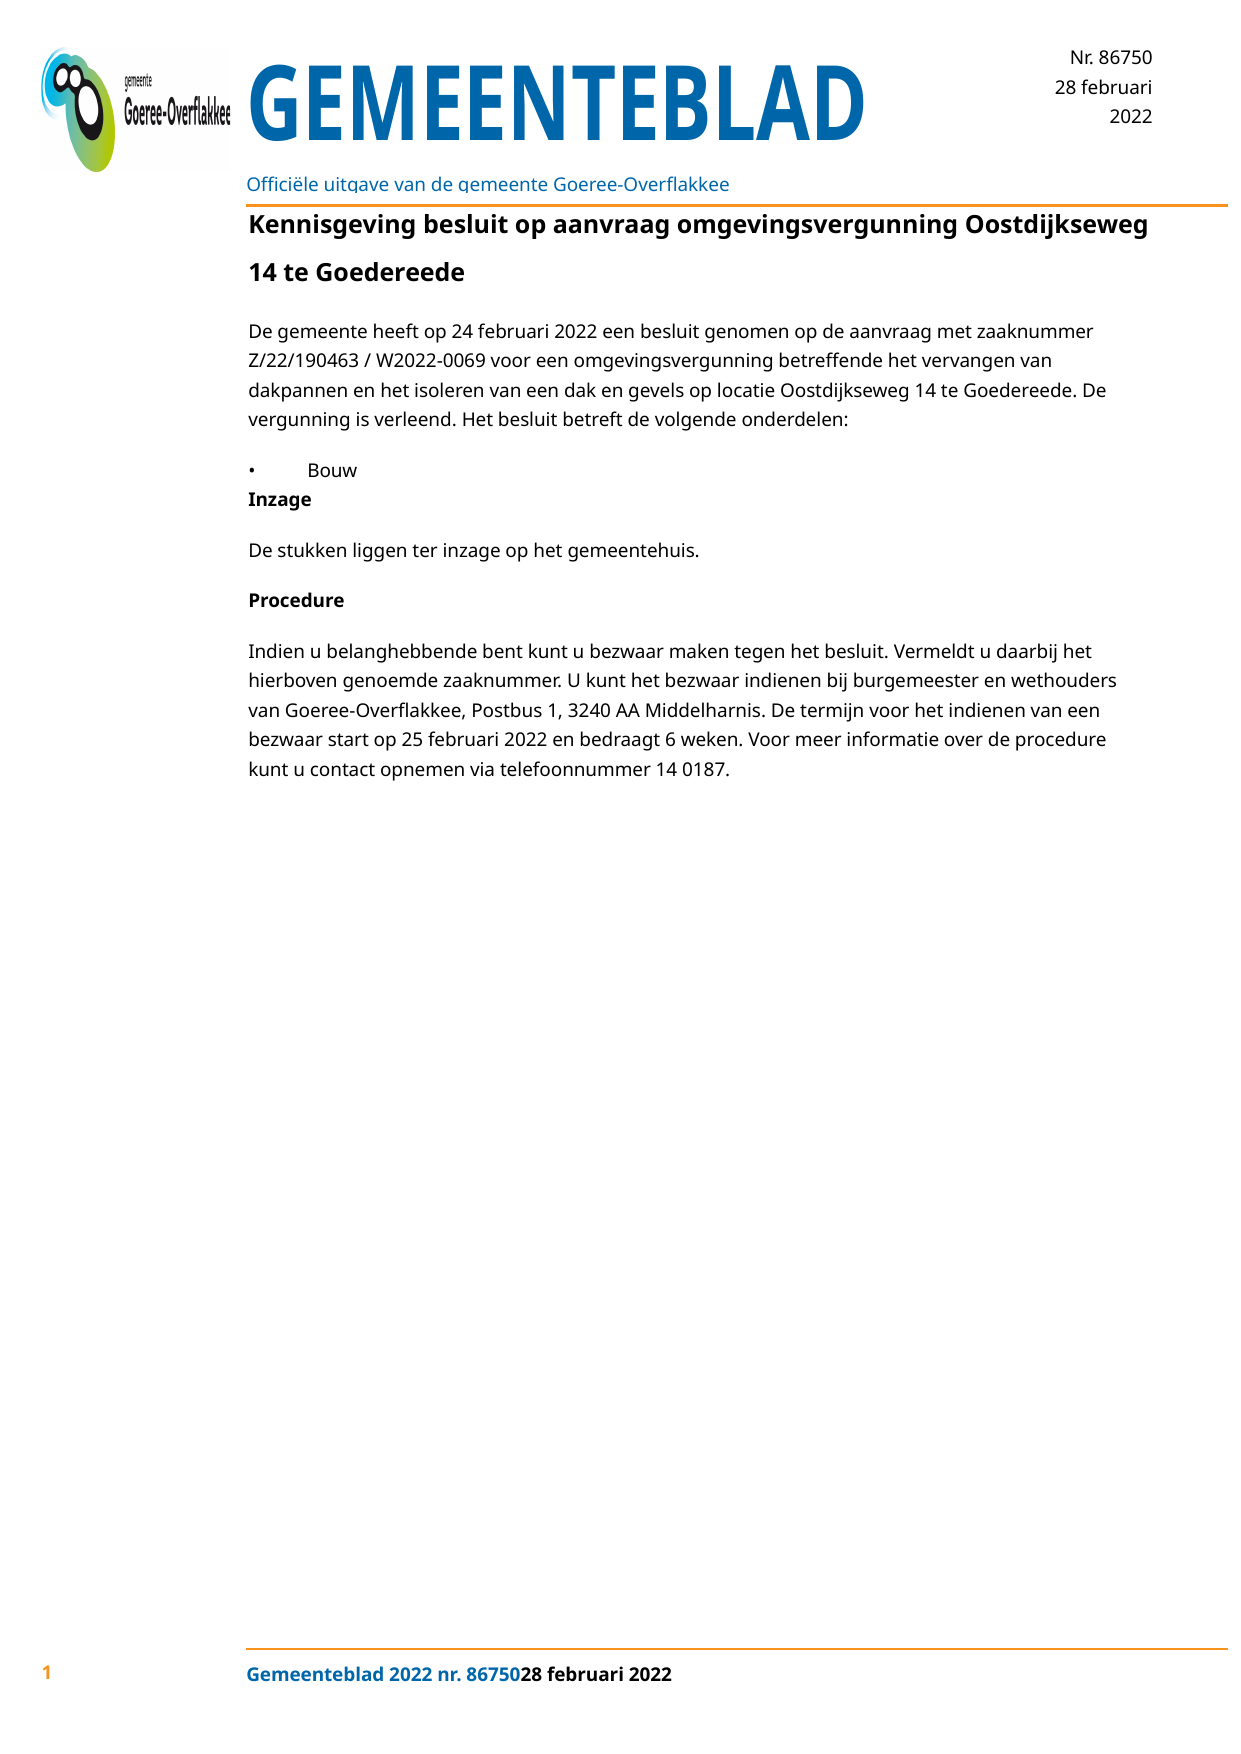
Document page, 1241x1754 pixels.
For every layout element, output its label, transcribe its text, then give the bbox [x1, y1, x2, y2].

text Inzage [248, 487, 1152, 512]
text Indien u belanghebbende bent kunt u bezwaar maken tegen het besluit. Vermeldt u daarbij het hierboven genoemde zaaknummer. U kunt het bezwaar indienen bij burgemeester en wethouders van Goeree-Overflakkee, Postbus 1, 3240 AA Middelharnis. De termijn voor het indienen van een bezwaar start op 25 februari 2022 en bedraagt 6 weken. Voor meer informatie over de procedure kunt u contact opnemen via telefoonnummer 14 0187. [248, 638, 1152, 782]
text Procedure [248, 587, 1152, 613]
text Kennisgeving besluit op aanvraag omgevingsvergunning Oostdijkseweg 14 te Goedereede [248, 207, 1152, 288]
picture [41, 47, 231, 172]
text De stukken liggen ter inzage op het gemeentehuis. [248, 537, 1152, 563]
list Bouw [248, 457, 1152, 483]
text De gemeente heeft op 24 februari 2022 een besluit genomen op de aanvraag met zaaknummer Z/22/190463 / W2022-0069 voor een omgevingsvergunning betreffende het vervangen van dakpannen en het isoleren van een dak en gevels op locatie Oostdijkseweg 14 te Goedereede. De vergunning is verleend. Het besluit betreft de volgende onderdelen: [248, 318, 1152, 432]
